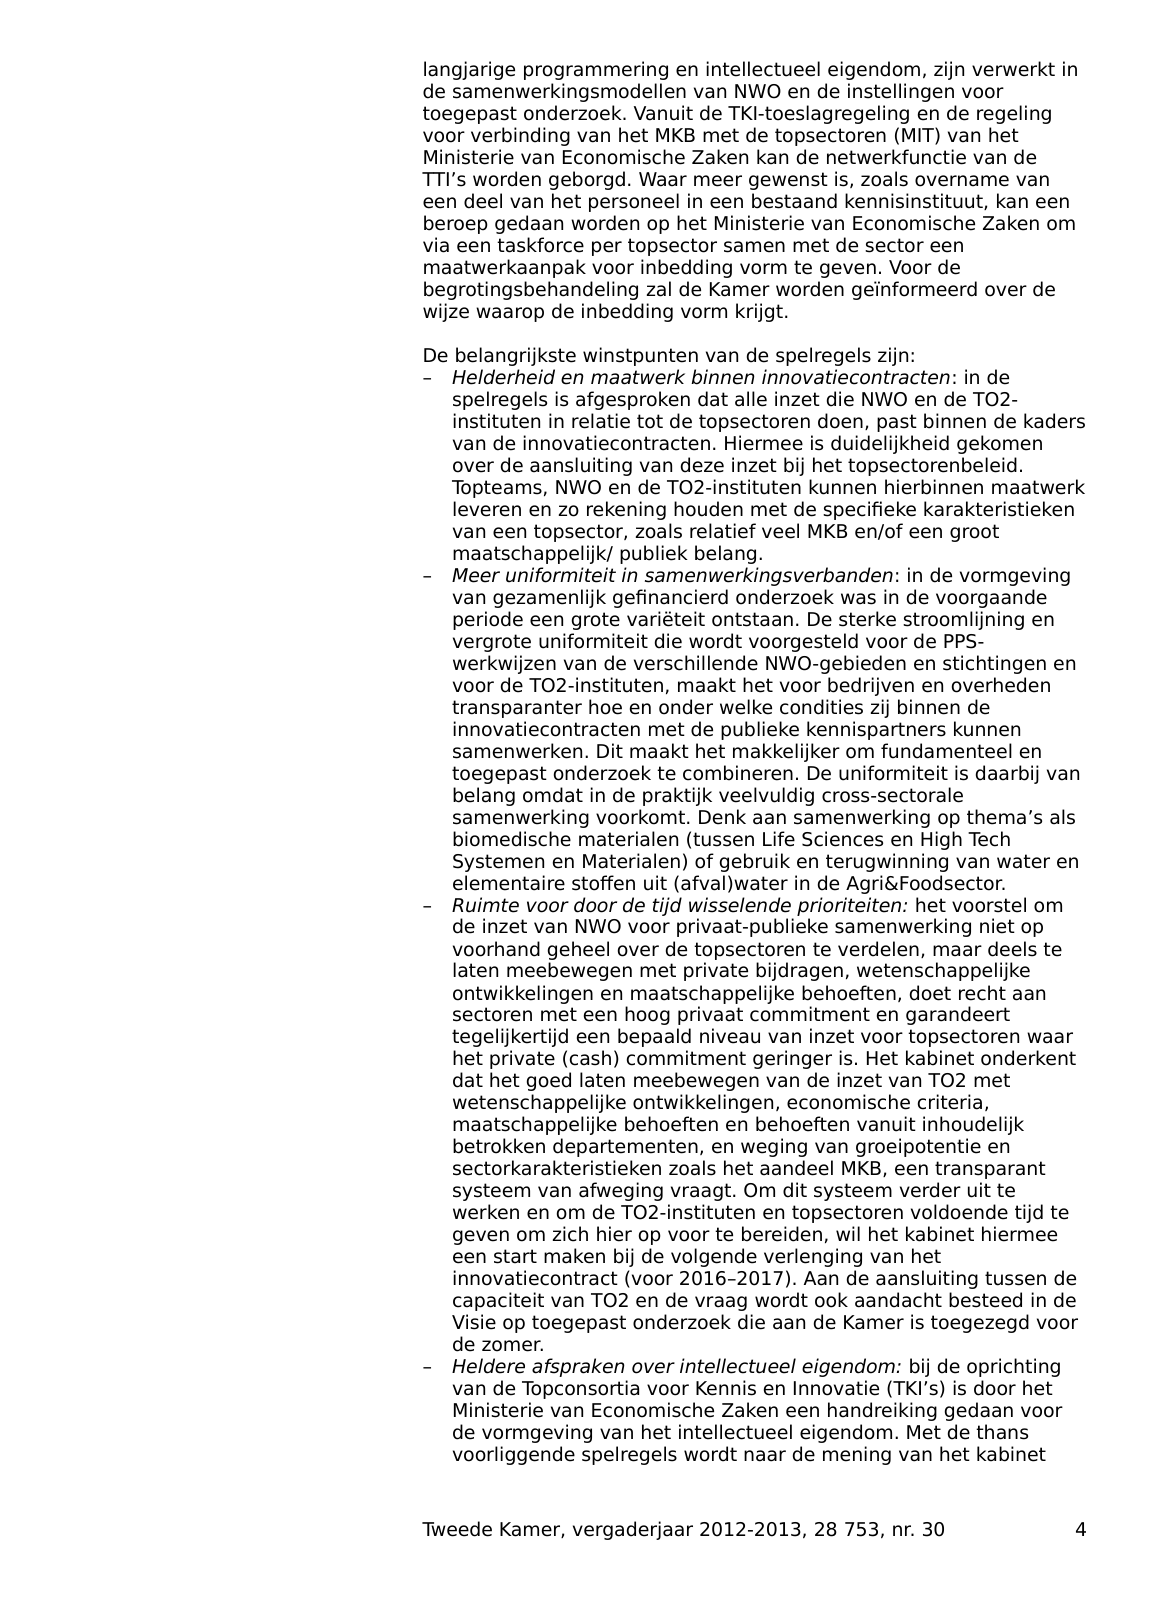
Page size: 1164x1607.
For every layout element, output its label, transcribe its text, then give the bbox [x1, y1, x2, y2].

text – Meer uniformiteit in samenwerkingsverbanden: in de vormgeving van gezamenlijk gefinancierd onderzoek was in de voorgaande periode een grote variëteit ontstaan. De sterke stroomlijning en vergrote uniformiteit die wordt voorgesteld voor de PPS-werkwijzen van de verschillende NWO-gebieden en stichtingen en voor de TO2-instituten, maakt het voor bedrijven en overheden transparanter hoe en onder welke condities zij binnen de innovatiecontracten met de publieke kennispartners kunnen samenwerken. Dit maakt het makkelijker om fundamenteel en toegepast onderzoek te combineren. De uniformiteit is daarbij van belang omdat in de praktijk veelvuldig cross-sectorale samenwerking voorkomt. Denk aan samenwerking op thema’s als biomedische materialen (tussen Life Sciences en High Tech Systemen en Materialen) of gebruik en terugwinning van water en elementaire stoffen uit (afval)water in de Agri&Foodsector. [422, 565, 1087, 894]
text – Heldere afspraken over intellectueel eigendom: bij de oprichting van de Topconsortia voor Kennis en Innovatie (TKI’s) is door het Ministerie van Economische Zaken een handreiking gedaan voor de vormgeving van het intellectueel eigendom. Met de thans voorliggende spelregels wordt naar de mening van het kabinet [422, 1356, 1087, 1466]
text langjarige programmering en intellectueel eigendom, zijn verwerkt in de samenwerkingsmodellen van NWO en de instellingen voor toegepast onderzoek. Vanuit de TKI-toeslagregeling en de regeling voor verbinding van het MKB met de topsectoren (MIT) van het Ministerie van Economische Zaken kan de netwerkfunctie van de TTI’s worden geborgd. Waar meer gewenst is, zoals overname van een deel van het personeel in een bestaand kennisinstituut, kan een beroep gedaan worden op het Ministerie van Economische Zaken om via een taskforce per topsector samen met de sector een maatwerkaanpak voor inbedding vorm te geven. Voor de begrotingsbehandeling zal de Kamer worden geïnformeerd over de wijze waarop de inbedding vorm krijgt. [422, 59, 1087, 323]
text – Ruimte voor door de tijd wisselende prioriteiten: het voorstel om de inzet van NWO voor privaat-publieke samenwerking niet op voorhand geheel over de topsectoren te verdelen, maar deels te laten meebewegen met private bijdragen, wetenschappelijke ontwikkelingen en maatschappelijke behoeften, doet recht aan sectoren met een hoog privaat commitment en garandeert tegelijkertijd een bepaald niveau van inzet voor topsectoren waar het private (cash) commitment geringer is. Het kabinet onderkent dat het goed laten meebewegen van de inzet van TO2 met wetenschappelijke ontwikkelingen, economische criteria, maatschappelijke behoeften en behoeften vanuit inhoudelijk betrokken departementen, en weging van groeipotentie en sectorkarakteristieken zoals het aandeel MKB, een transparant systeem van afweging vraagt. Om dit systeem verder uit te werken en om de TO2-instituten en topsectoren voldoende tijd te geven om zich hier op voor te bereiden, wil het kabinet hiermee een start maken bij de volgende verlenging van het innovatiecontract (voor 2016–2017). Aan de aansluiting tussen de capaciteit van TO2 en de vraag wordt ook aandacht besteed in de Visie op toegepast onderzoek die aan de Kamer is toegezegd voor de zomer. [422, 894, 1087, 1356]
text – Helderheid en maatwerk binnen innovatiecontracten: in de spelregels is afgesproken dat alle inzet die NWO en de TO2-instituten in relatie tot de topsectoren doen, past binnen de kaders van de innovatiecontracten. Hiermee is duidelijkheid gekomen over de aansluiting van deze inzet bij het topsectorenbeleid. Topteams, NWO en de TO2-instituten kunnen hierbinnen maatwerk leveren en zo rekening houden met de specifieke karakteristieken van een topsector, zoals relatief veel MKB en/of een groot maatschappelijk/ publiek belang. [422, 367, 1087, 565]
text De belangrijkste winstpunten van de spelregels zijn: [422, 345, 1087, 367]
